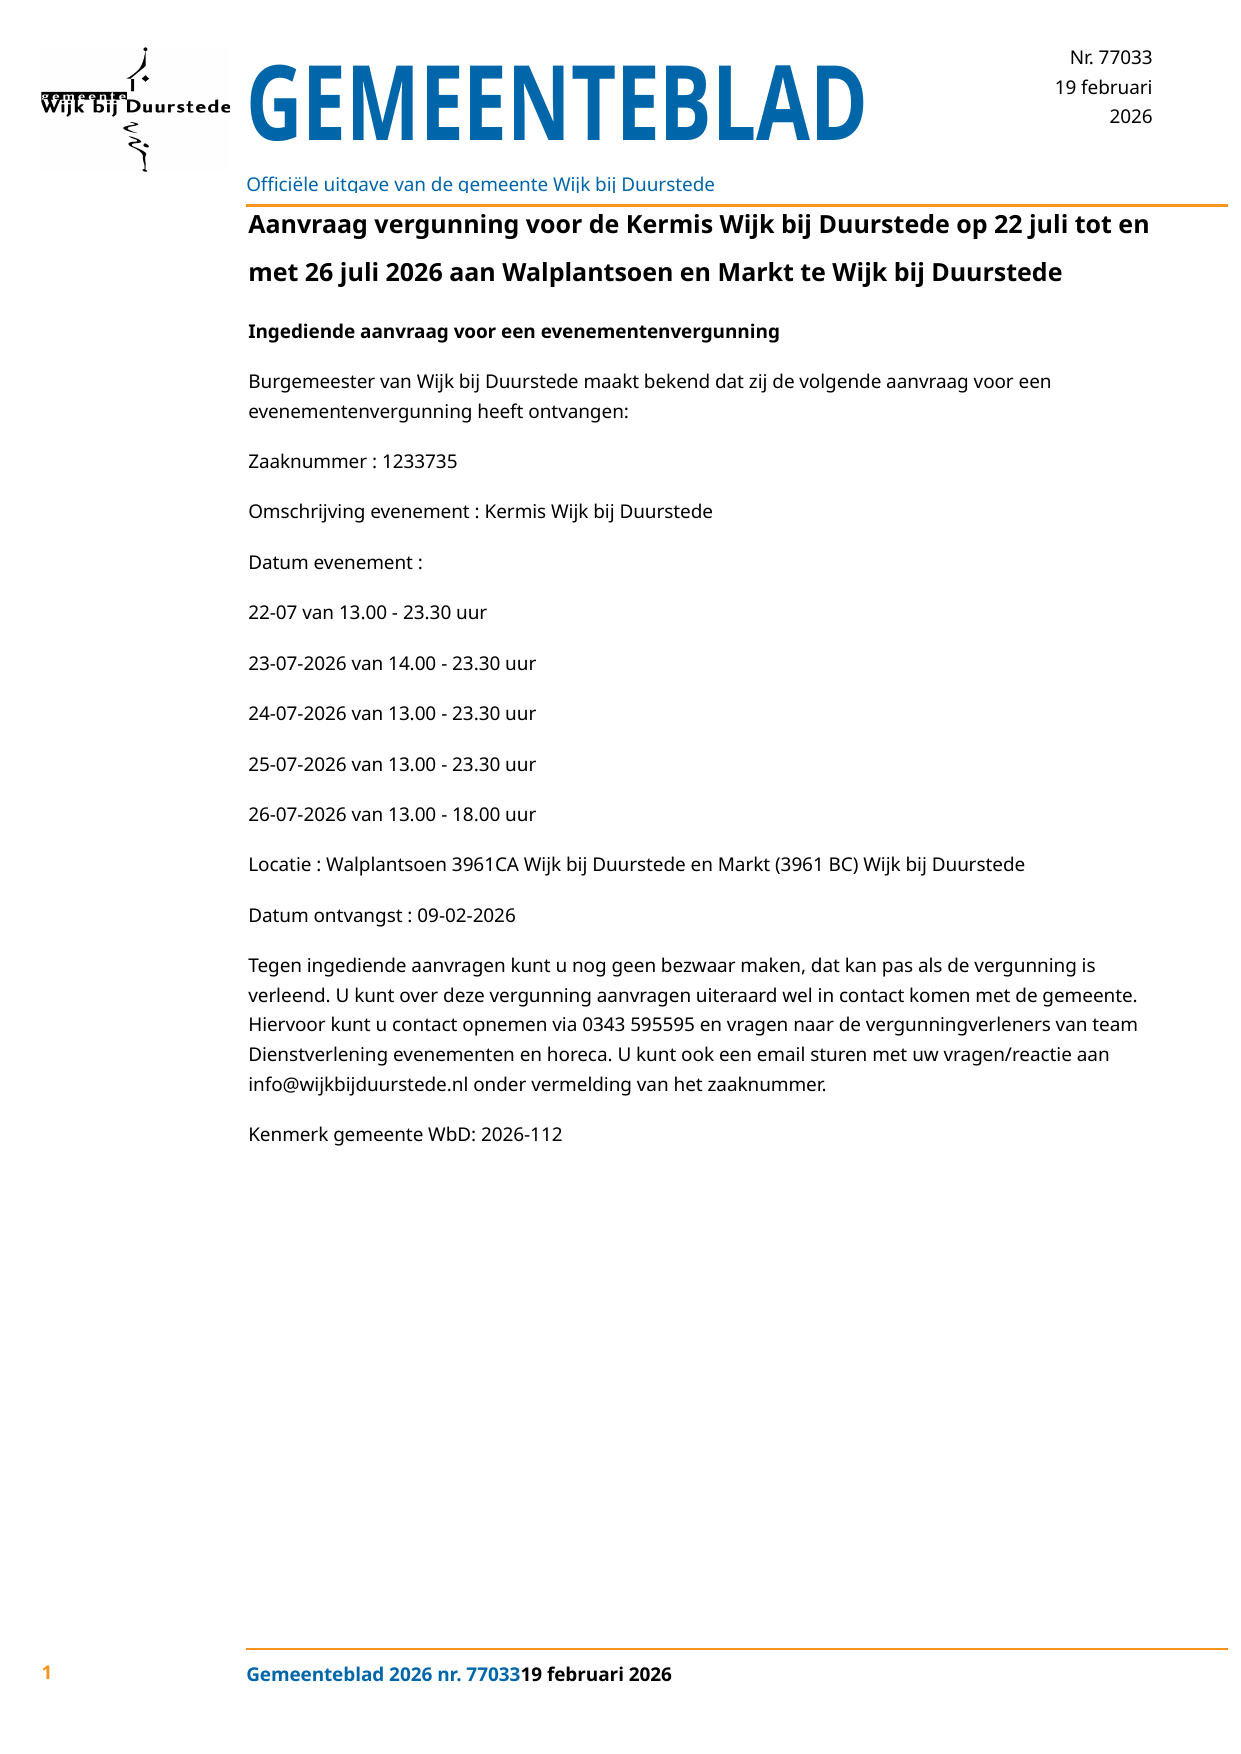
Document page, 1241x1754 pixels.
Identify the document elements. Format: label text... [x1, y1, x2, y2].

text Locatie : Walplantsoen 3961CA Wijk bij Duurstede en Markt (3961 BC) Wijk bij Duurstede [248, 852, 1152, 877]
text 26-07-2026 van 13.00 - 18.00 uur [248, 801, 1152, 827]
text 25-07-2026 van 13.00 - 23.30 uur [248, 751, 1152, 777]
text Aanvraag vergunning voor de Kermis Wijk bij Duurstede op 22 juli tot en met 26 juli 2026 aan Walplantsoen en Markt te Wijk bij Duurstede [248, 207, 1152, 288]
text 23-07-2026 van 14.00 - 23.30 uur [248, 650, 1152, 676]
text Tegen ingediende aanvragen kunt u nog geen bezwaar maken, dat kan pas als de vergunning is verleend. U kunt over deze vergunning aanvragen uiteraard wel in contact komen met de gemeente. Hiervoor kunt u contact opnemen via 0343 595595 en vragen naar de vergunningverleners van team Dienstverlening evenementen en horeca. U kunt ook een email sturen met uw vragen/reactie aan info@wijkbijduurstede.nl onder vermelding van het zaaknummer. [248, 952, 1152, 1097]
picture [41, 47, 231, 172]
text 22-07 van 13.00 - 23.30 uur [248, 599, 1152, 625]
text Omschrijving evenement : Kermis Wijk bij Duurstede [248, 499, 1152, 524]
text Kenmerk gemeente WbD: 2026-112 [248, 1121, 1152, 1147]
text Zaaknummer : 1233735 [248, 448, 1152, 474]
text Burgemeester van Wijk bij Duurstede maakt bekend dat zij de volgende aanvraag voor een evenementenvergunning heeft ontvangen: [248, 368, 1152, 424]
text 24-07-2026 van 13.00 - 23.30 uur [248, 700, 1152, 726]
text Ingediende aanvraag voor een evenementenvergunning [248, 318, 1152, 344]
text Datum ontvangst : 09-02-2026 [248, 902, 1152, 928]
text Datum evenement : [248, 549, 1152, 575]
